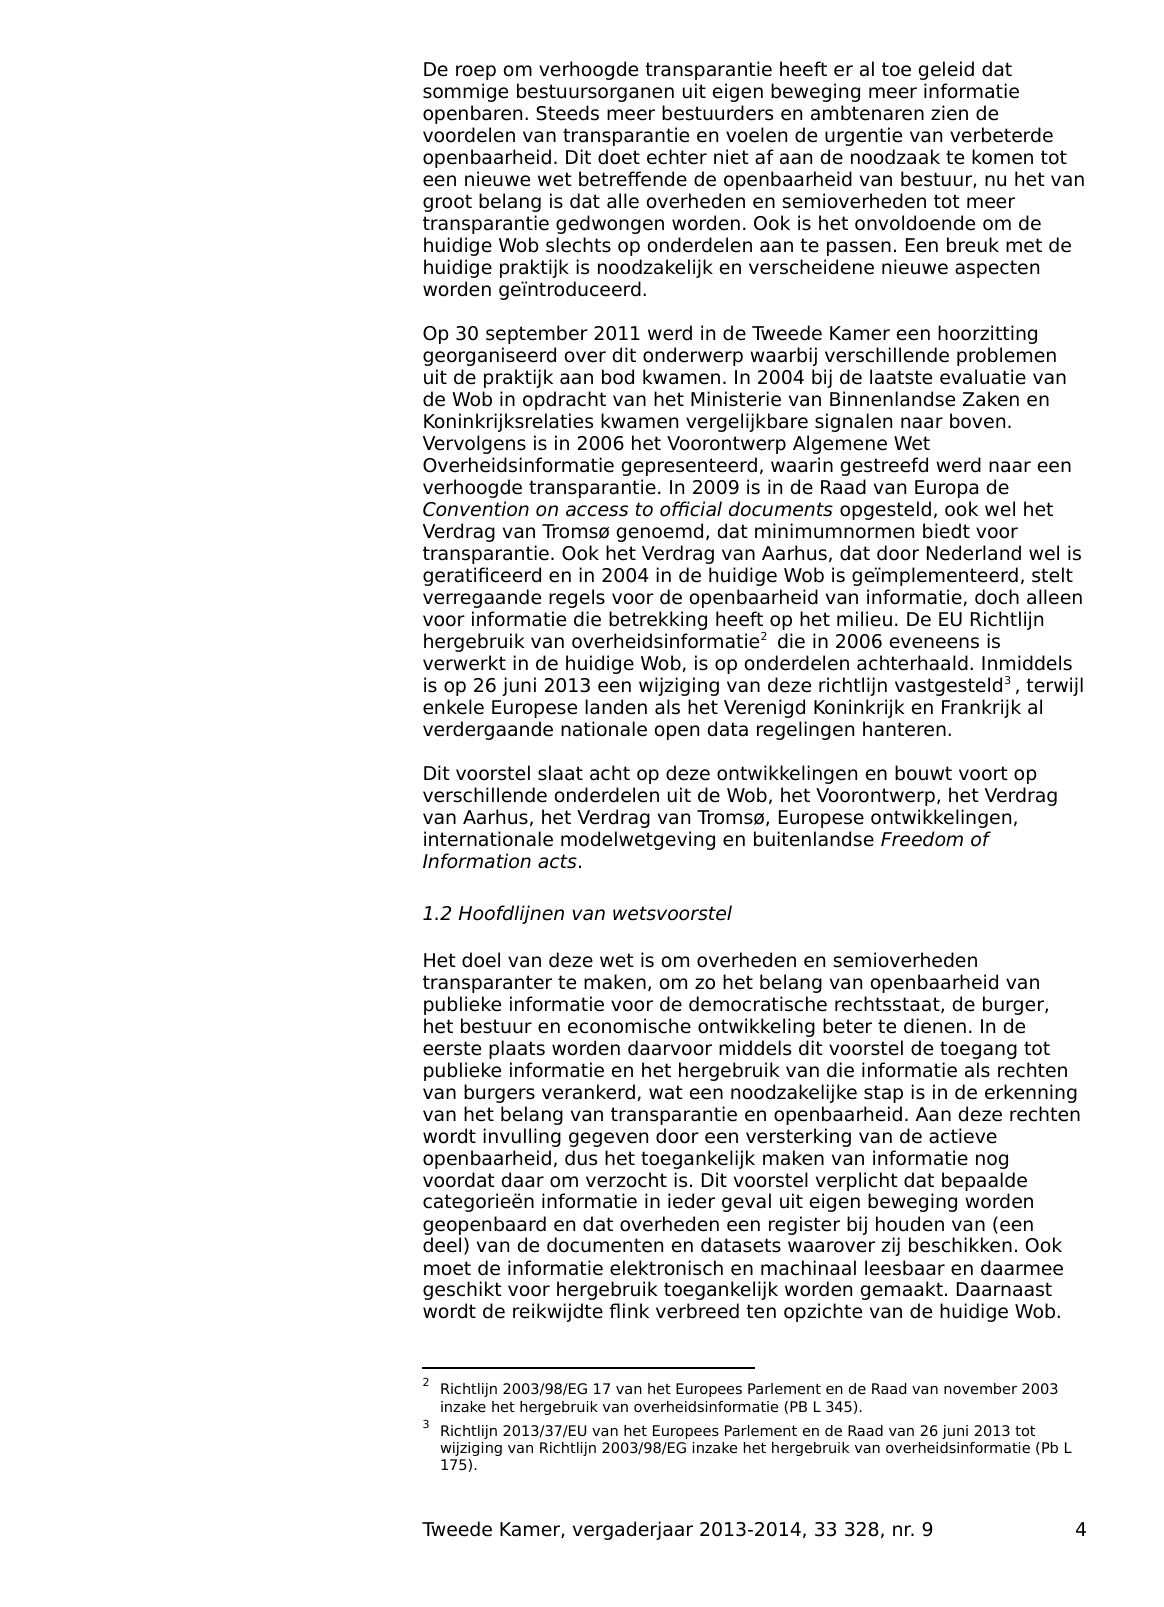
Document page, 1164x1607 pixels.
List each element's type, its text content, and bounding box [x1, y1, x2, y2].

text Dit voorstel slaat acht op deze ontwikkelingen en bouwt voort op verschillende onderdelen uit de Wob, het Voorontwerp, het Verdrag van Aarhus, het Verdrag van Tromsø, Europese ontwikkelingen, internationale modelwetgeving en buitenlandse Freedom of Information acts. [422, 763, 1087, 873]
text Op 30 september 2011 werd in de Tweede Kamer een hoorzitting georganiseerd over dit onderwerp waarbij verschillende problemen uit de praktijk aan bod kwamen. In 2004 bij de laatste evaluatie van de Wob in opdracht van het Ministerie van Binnenlandse Zaken en Koninkrijksrelaties kwamen vergelijkbare signalen naar boven. Vervolgens is in 2006 het Voorontwerp Algemene Wet Overheidsinformatie gepresenteerd, waarin gestreefd werd naar een verhoogde transparantie. In 2009 is in de Raad van Europa de Convention on access to official documents opgesteld, ook wel het Verdrag van Tromsø genoemd, dat minimumnormen biedt voor transparantie. Ook het Verdrag van Aarhus, dat door Nederland wel is geratificeerd en in 2004 in de huidige Wob is geïmplementeerd, stelt verregaande regels voor de openbaarheid van informatie, doch alleen voor informatie die betrekking heeft op het milieu. De EU Richtlijn hergebruik van overheidsinformatie die in 2006 eveneens is verwerkt in de huidige Wob, is op onderdelen achterhaald. Inmiddels is op 26 juni 2013 een wijziging van deze richtlijn vastgesteld, terwijl enkele Europese landen als het Verenigd Koninkrijk en Frankrijk al verdergaande nationale open data regelingen hanteren. [422, 323, 1087, 741]
text Richtlijn 2013/37/EU van het Europees Parlement en de Raad van 26 juni 2013 tot wijziging van Richtlijn 2003/98/EG inzake het hergebruik van overheidsinformatie (Pb L 175). [422, 1418, 1087, 1474]
subtitle 1.2 Hoofdlijnen van wetsvoorstel [422, 903, 1087, 925]
text Richtlijn 2003/98/EG 17 van het Europees Parlement en de Raad van november 2003 inzake het hergebruik van overheidsinformatie (PB L 345). [422, 1377, 1087, 1416]
text De roep om verhoogde transparantie heeft er al toe geleid dat sommige bestuursorganen uit eigen beweging meer informatie openbaren. Steeds meer bestuurders en ambtenaren zien de voordelen van transparantie en voelen de urgentie van verbeterde openbaarheid. Dit doet echter niet af aan de noodzaak te komen tot een nieuwe wet betreffende de openbaarheid van bestuur, nu het van groot belang is dat alle overheden en semioverheden tot meer transparantie gedwongen worden. Ook is het onvoldoende om de huidige Wob slechts op onderdelen aan te passen. Een breuk met de huidige praktijk is noodzakelijk en verscheidene nieuwe aspecten worden geïntroduceerd. [422, 59, 1087, 301]
text Het doel van deze wet is om overheden en semioverheden transparanter te maken, om zo het belang van openbaarheid van publieke informatie voor de democratische rechtsstaat, de burger, het bestuur en economische ontwikkeling beter te dienen. In de eerste plaats worden daarvoor middels dit voorstel de toegang tot publieke informatie en het hergebruik van die informatie als rechten van burgers verankerd, wat een noodzakelijke stap is in de erkenning van het belang van transparantie en openbaarheid. Aan deze rechten wordt invulling gegeven door een versterking van de actieve openbaarheid, dus het toegankelijk maken van informatie nog voordat daar om verzocht is. Dit voorstel verplicht dat bepaalde categorieën informatie in ieder geval uit eigen beweging worden geopenbaard en dat overheden een register bij houden van (een deel) van de documenten en datasets waarover zij beschikken. Ook moet de informatie elektronisch en machinaal leesbaar en daarmee geschikt voor hergebruik toegankelijk worden gemaakt. Daarnaast wordt de reikwijdte flink verbreed ten opzichte van de huidige Wob. [422, 950, 1087, 1323]
